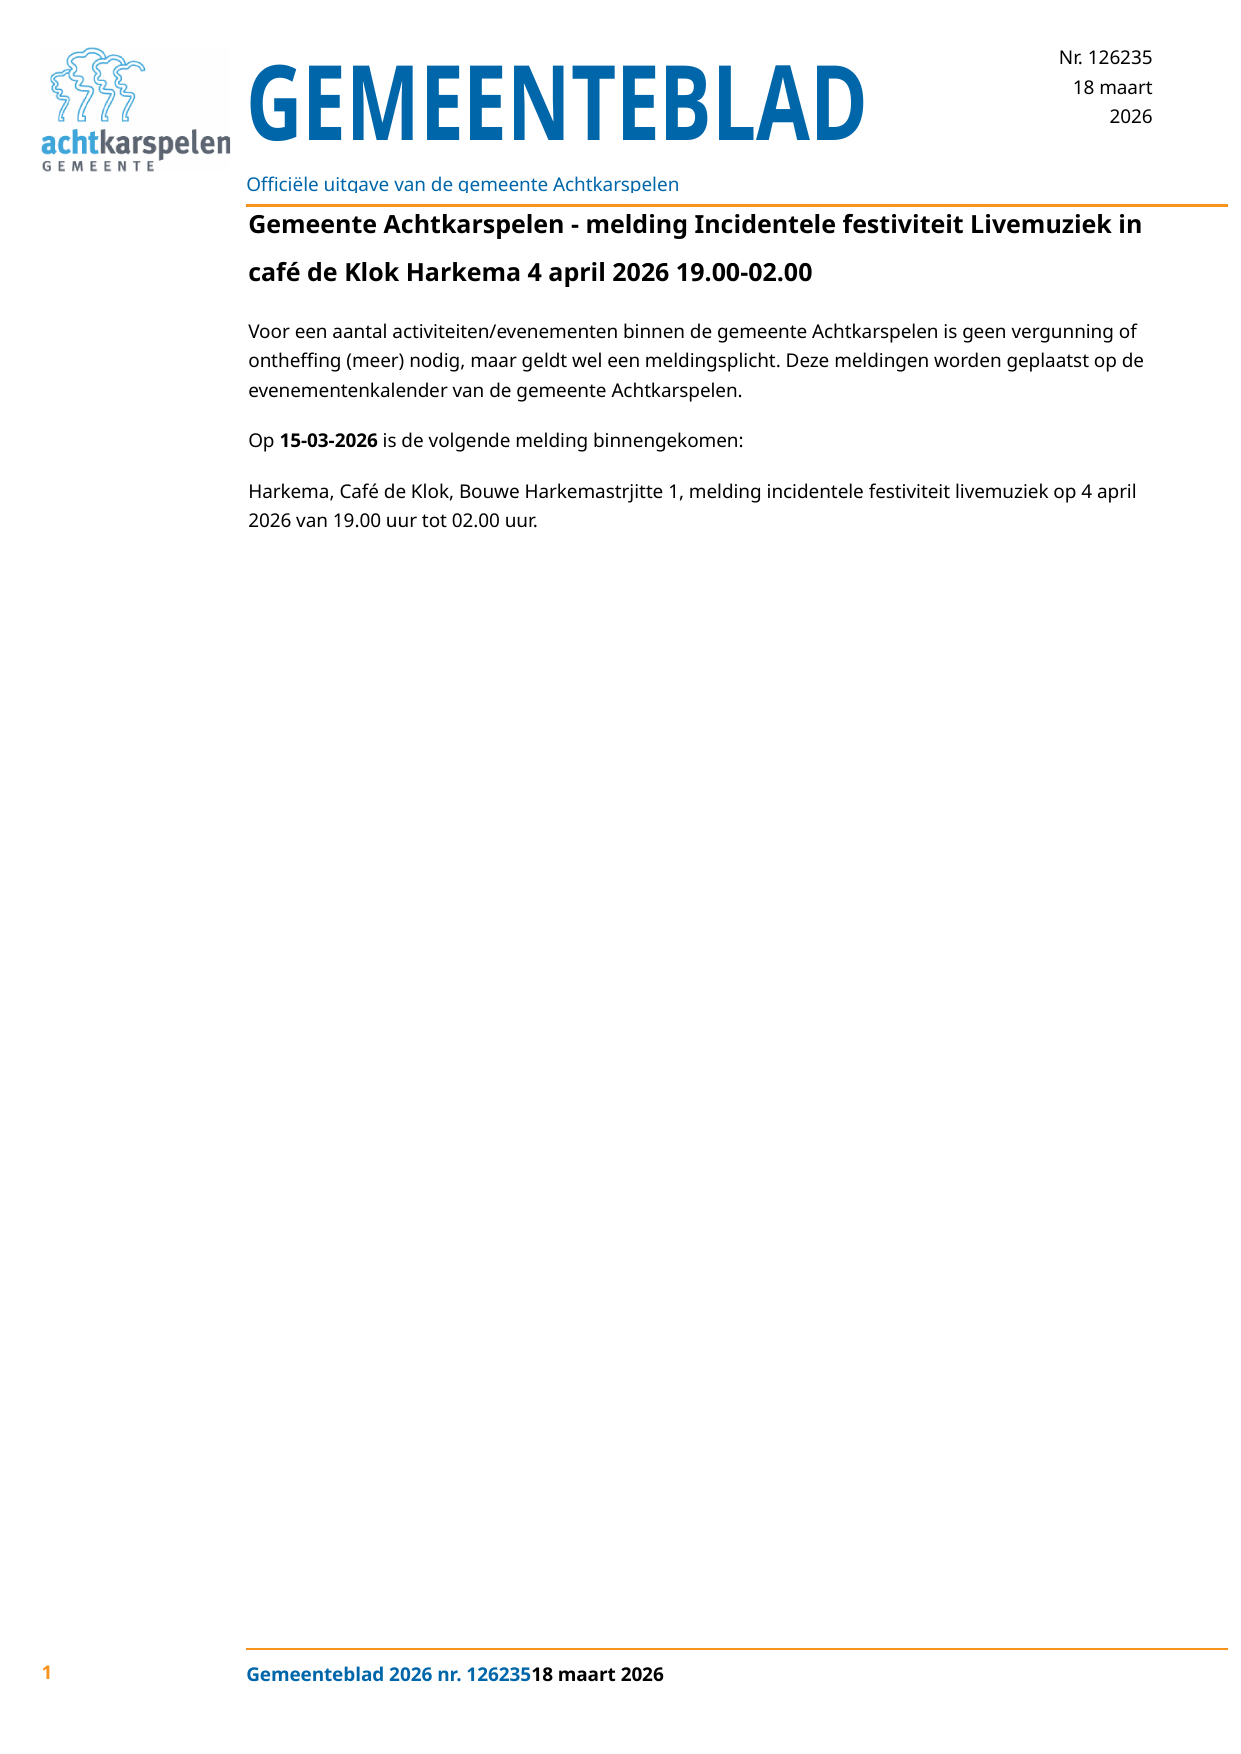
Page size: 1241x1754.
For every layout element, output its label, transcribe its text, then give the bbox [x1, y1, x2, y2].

text Op 15-03-2026 is de volgende melding binnengekomen: [248, 427, 1152, 453]
text Harkema, Café de Klok, Bouwe Harkemastrjitte 1, melding incidentele festiviteit livemuziek op 4 april 2026 van 19.00 uur tot 02.00 uur. [248, 478, 1152, 533]
text Gemeente Achtkarspelen - melding Incidentele festiviteit Livemuziek in café de Klok Harkema 4 april 2026 19.00-02.00 [248, 207, 1152, 288]
picture [41, 47, 231, 172]
text Voor een aantal activiteiten/evenementen binnen de gemeente Achtkarspelen is geen vergunning of ontheffing (meer) nodig, maar geldt wel een meldingsplicht. Deze meldingen worden geplaatst op de evenementenkalender van de gemeente Achtkarspelen. [248, 318, 1152, 403]
